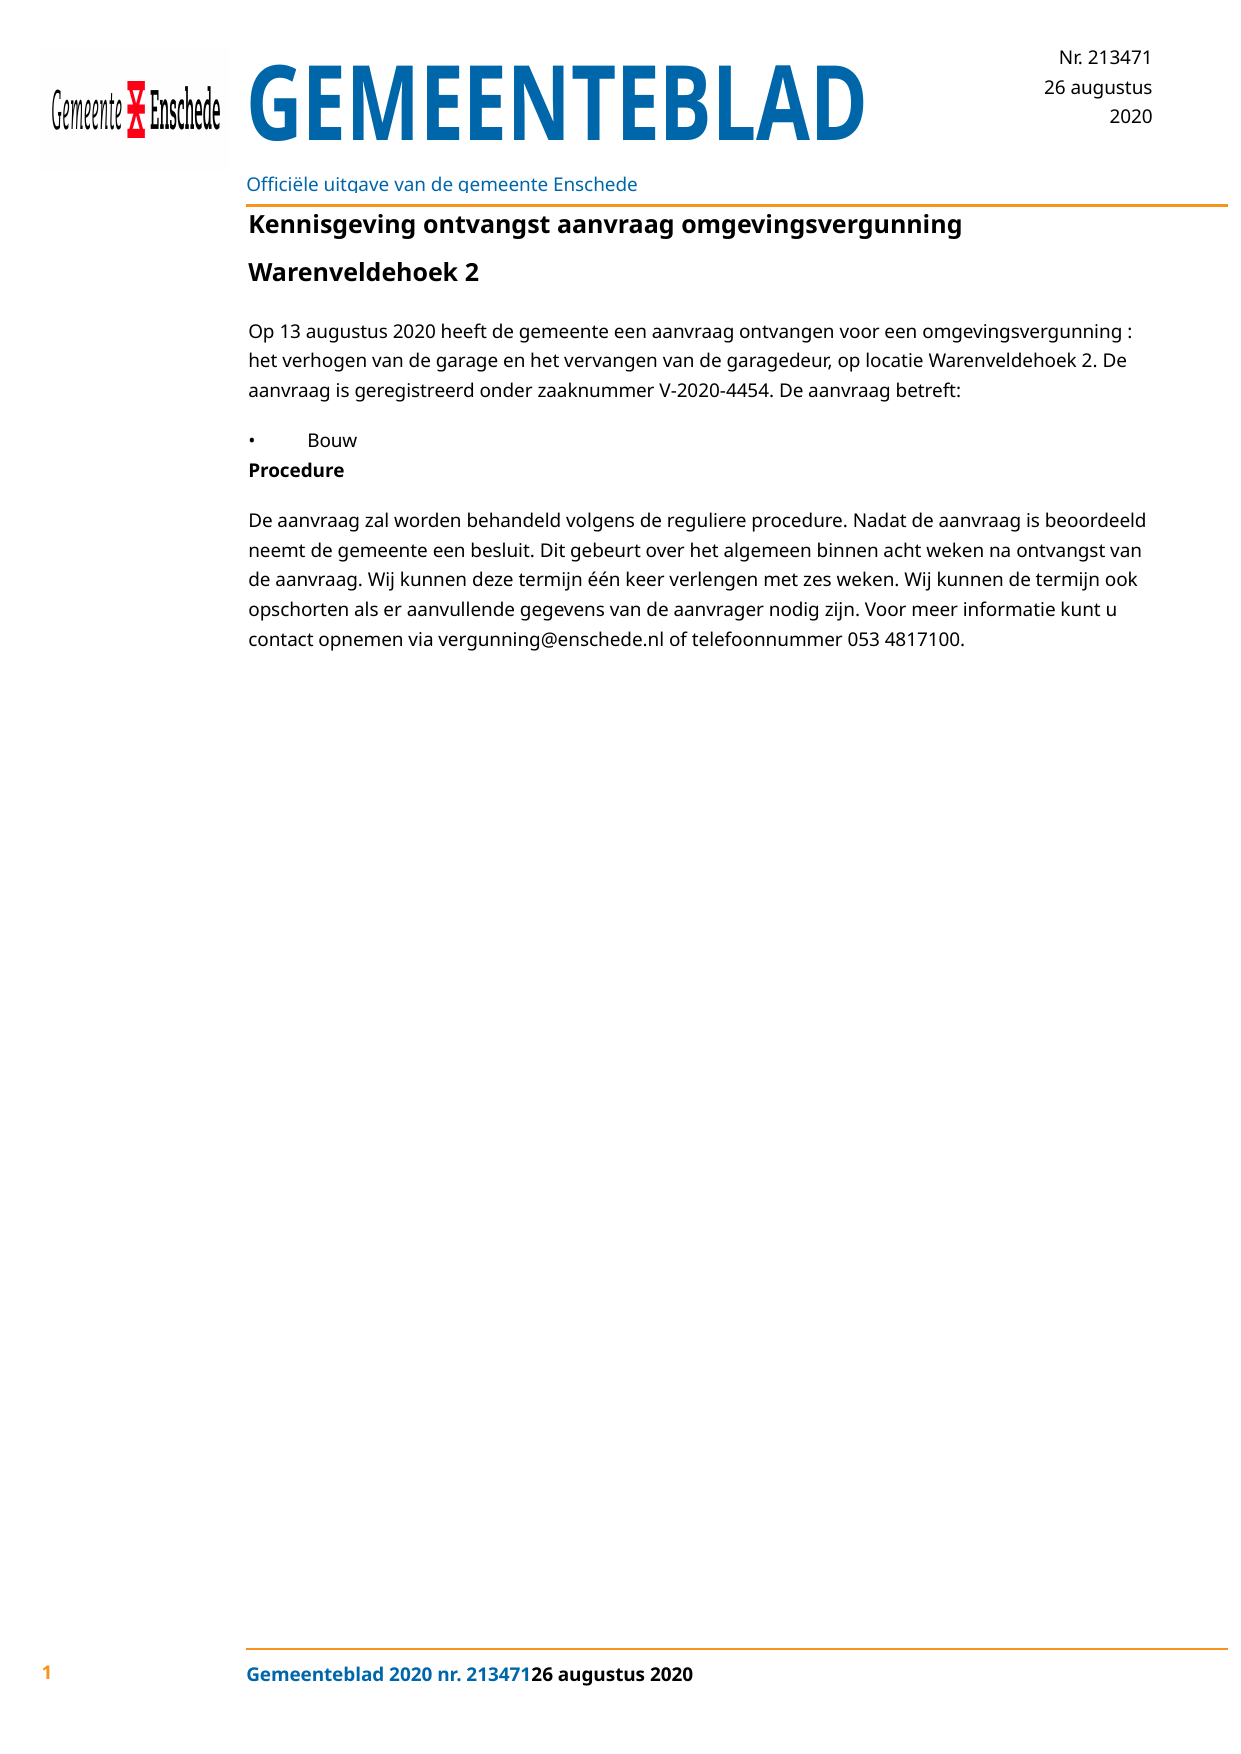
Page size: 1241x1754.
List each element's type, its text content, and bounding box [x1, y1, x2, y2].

picture [41, 47, 231, 172]
text De aanvraag zal worden behandeld volgens de reguliere procedure. Nadat de aanvraag is beoordeeld neemt de gemeente een besluit. Dit gebeurt over het algemeen binnen acht weken na ontvangst van de aanvraag. Wij kunnen deze termijn één keer verlengen met zes weken. Wij kunnen de termijn ook opschorten als er aanvullende gegevens van de aanvrager nodig zijn. Voor meer informatie kunt u contact opnemen via vergunning@enschede.nl of telefoonnummer 053 4817100. [248, 507, 1152, 652]
text Kennisgeving ontvangst aanvraag omgevingsvergunning Warenveldehoek 2 [248, 207, 1152, 288]
text Op 13 augustus 2020 heeft de gemeente een aanvraag ontvangen voor een omgevingsvergunning : het verhogen van de garage en het vervangen van de garagedeur, op locatie Warenveldehoek 2. De aanvraag is geregistreerd onder zaaknummer V-2020-4454. De aanvraag betreft: [248, 318, 1152, 403]
list Bouw [248, 427, 1152, 453]
text Procedure [248, 457, 1152, 483]
